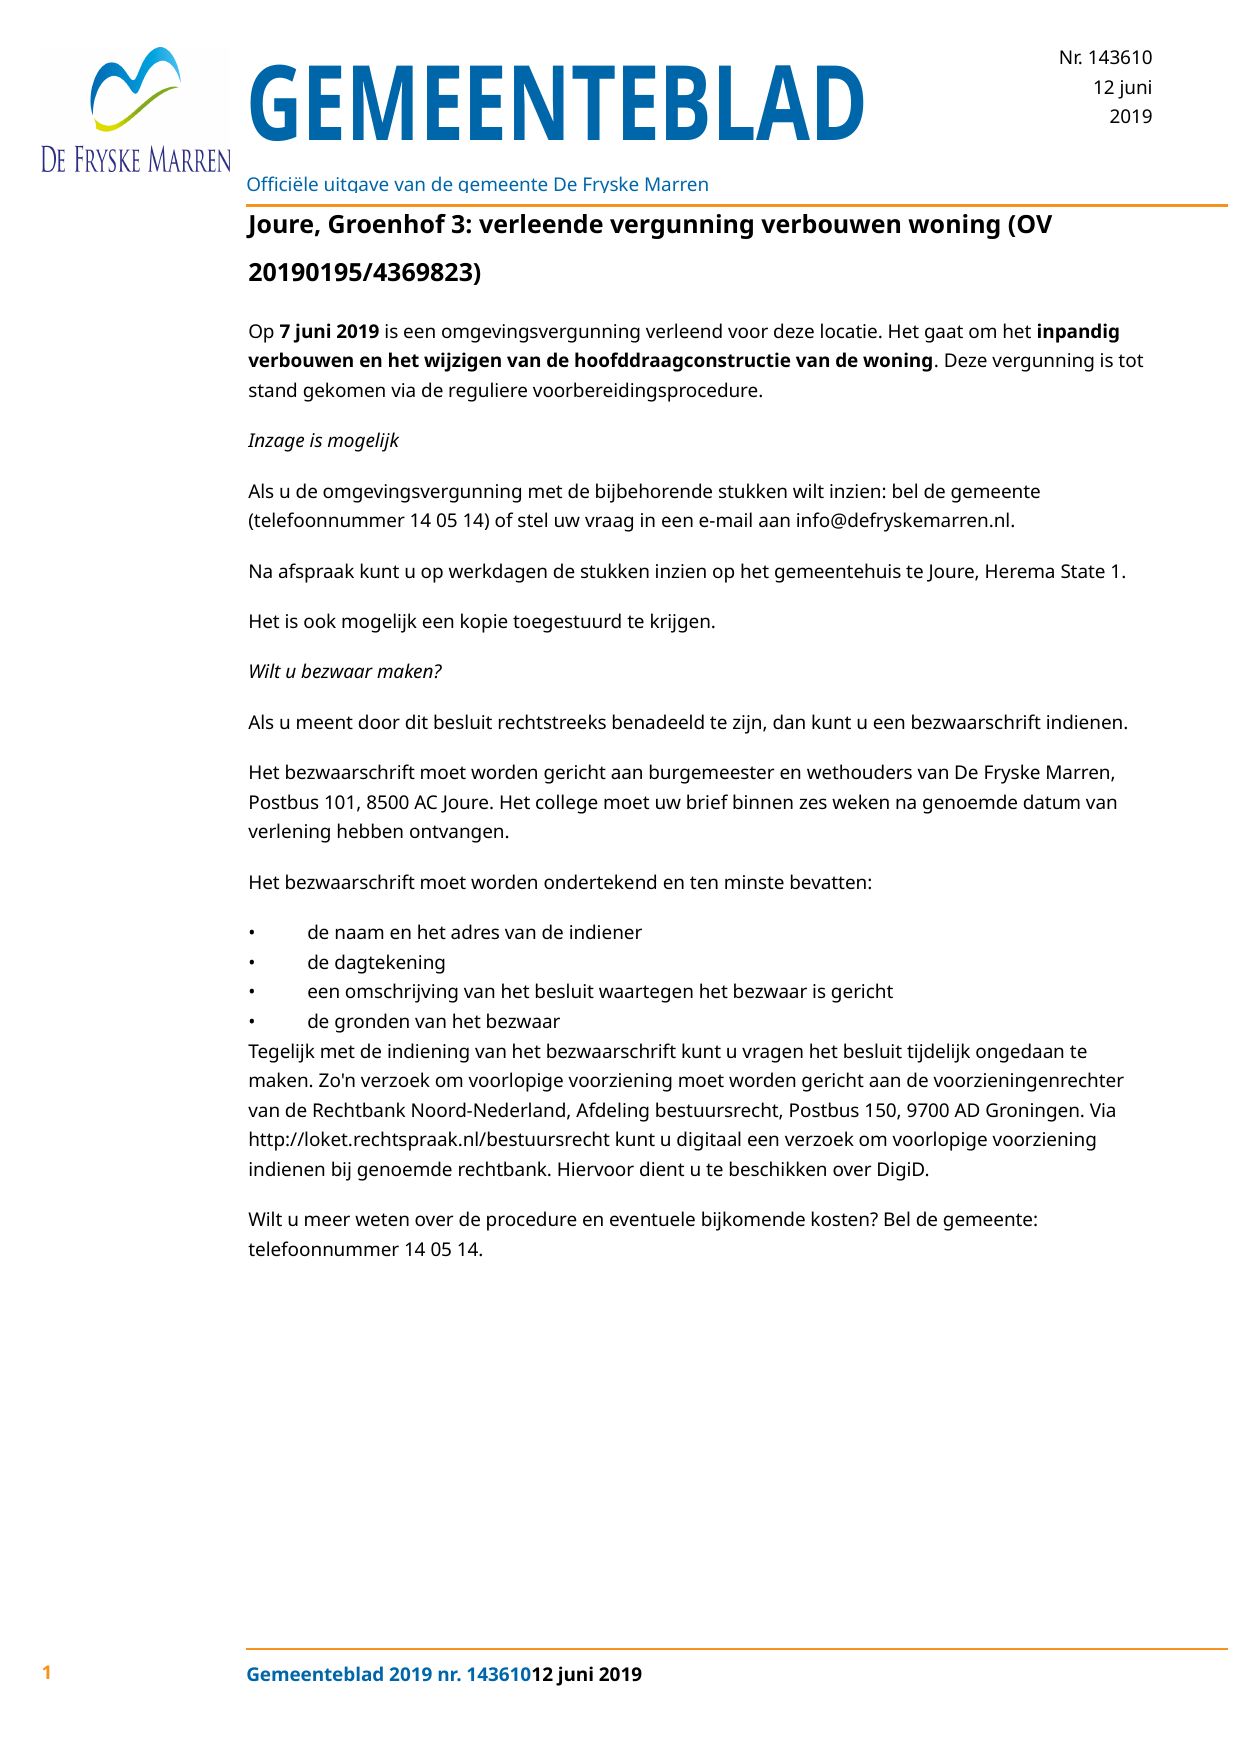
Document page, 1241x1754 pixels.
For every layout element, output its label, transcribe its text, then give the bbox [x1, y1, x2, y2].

text Inzage is mogelijk [248, 427, 1152, 453]
text Joure, Groenhof 3: verleende vergunning verbouwen woning (OV 20190195/4369823) [248, 207, 1152, 288]
list de gronden van het bezwaar [248, 1008, 1152, 1034]
list de dagtekening [248, 949, 1152, 975]
text Na afspraak kunt u op werkdagen de stukken inzien op het gemeentehuis te Joure, Herema State 1. [248, 558, 1152, 584]
list de naam en het adres van de indiener [248, 919, 1152, 945]
text Wilt u bezwaar maken? [248, 659, 1152, 684]
text Wilt u meer weten over de procedure en eventuele bijkomende kosten? Bel de gemeente: telefoonnummer 14 05 14. [248, 1207, 1152, 1262]
text Het bezwaarschrift moet worden ondertekend en ten minste bevatten: [248, 869, 1152, 895]
list een omschrijving van het besluit waartegen het bezwaar is gericht [248, 979, 1152, 1004]
text Als u meent door dit besluit rechtstreeks benadeeld te zijn, dan kunt u een bezwaarschrift indienen. [248, 709, 1152, 735]
text Op 7 juni 2019 is een omgevingsvergunning verleend voor deze locatie. Het gaat om het inpandig verbouwen en het wijzigen van de hoofddraagconstructie van de woning. Deze vergunning is tot stand gekomen via de reguliere voorbereidingsprocedure. [248, 318, 1152, 403]
picture [41, 47, 231, 172]
text Tegelijk met de indiening van het bezwaarschrift kunt u vragen het besluit tijdelijk ongedaan te maken. Zo'n verzoek om voorlopige voorziening moet worden gericht aan de voorzieningenrechter van de Rechtbank Noord-Nederland, Afdeling bestuursrecht, Postbus 150, 9700 AD Groningen. Via http://loket.rechtspraak.nl/bestuursrecht kunt u digitaal een verzoek om voorlopige voorziening indienen bij genoemde rechtbank. Hiervoor dient u te beschikken over DigiD. [248, 1038, 1152, 1182]
text Het is ook mogelijk een kopie toegestuurd te krijgen. [248, 608, 1152, 634]
text Als u de omgevingsvergunning met de bijbehorende stukken wilt inzien: bel de gemeente (telefoonnummer 14 05 14) of stel uw vraag in een e-mail aan info@defryskemarren.nl. [248, 478, 1152, 533]
text Het bezwaarschrift moet worden gericht aan burgemeester en wethouders van De Fryske Marren, Postbus 101, 8500 AC Joure. Het college moet uw brief binnen zes weken na genoemde datum van verlening hebben ontvangen. [248, 759, 1152, 844]
